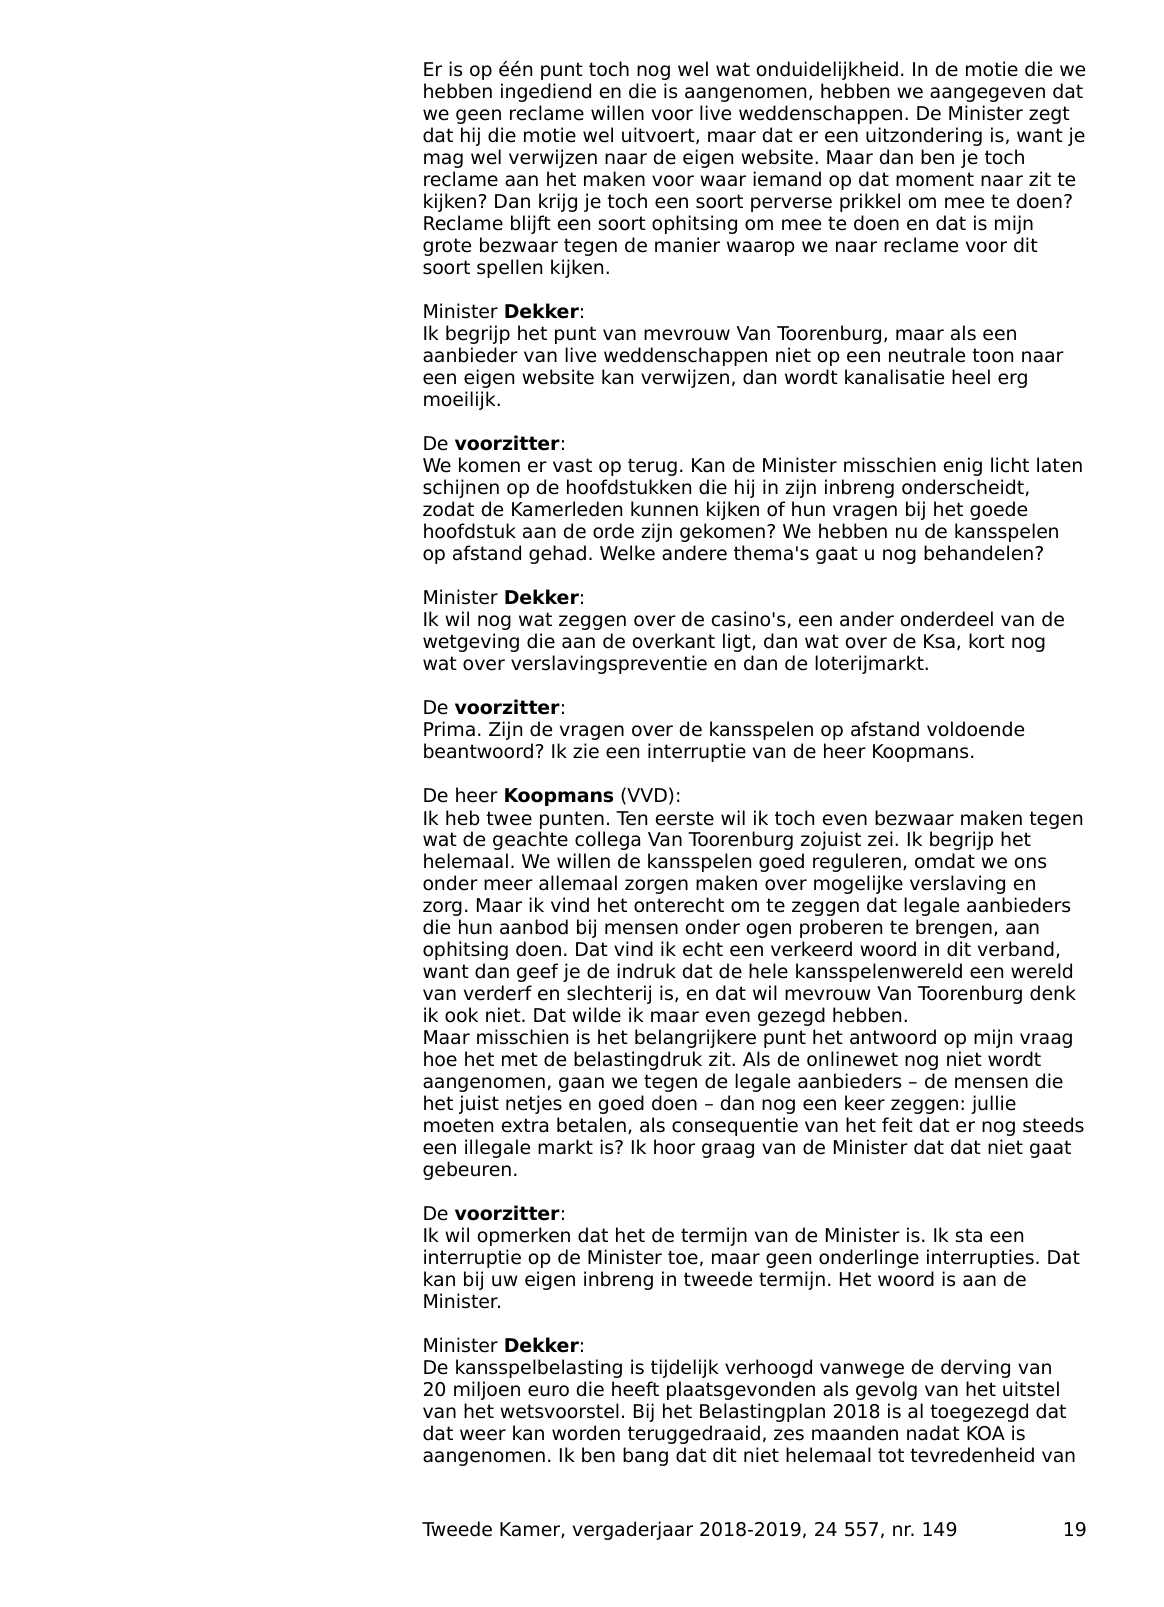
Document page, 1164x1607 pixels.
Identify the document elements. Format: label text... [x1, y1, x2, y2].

text Ik wil opmerken dat het de termijn van de Minister is. Ik sta een interruptie op de Minister toe, maar geen onderlinge interrupties. Dat kan bij uw eigen inbreng in tweede termijn. Het woord is aan de Minister. [422, 1225, 1087, 1313]
text De kansspelbelasting is tijdelijk verhoogd vanwege de derving van 20 miljoen euro die heeft plaatsgevonden als gevolg van het uitstel van het wetsvoorstel. Bij het Belastingplan 2018 is al toegezegd dat dat weer kan worden teruggedraaid, zes maanden nadat KOA is aangenomen. Ik ben bang dat dit niet helemaal tot tevredenheid van [422, 1357, 1087, 1467]
text Prima. Zijn de vragen over de kansspelen op afstand voldoende beantwoord? Ik zie een interruptie van de heer Koopmans. [422, 719, 1087, 763]
text Minister Dekker: [422, 587, 1087, 609]
text De heer Koopmans (VVD): [422, 785, 1087, 807]
text Ik begrijp het punt van mevrouw Van Toorenburg, maar als een aanbieder van live weddenschappen niet op een neutrale toon naar een eigen website kan verwijzen, dan wordt kanalisatie heel erg moeilijk. [422, 323, 1087, 411]
text Minister Dekker: [422, 1335, 1087, 1357]
text Minister Dekker: [422, 301, 1087, 323]
text Maar misschien is het belangrijkere punt het antwoord op mijn vraag hoe het met de belastingdruk zit. Als de onlinewet nog niet wordt aangenomen, gaan we tegen de legale aanbieders – de mensen die het juist netjes en goed doen – dan nog een keer zeggen: jullie moeten extra betalen, als consequentie van het feit dat er nog steeds een illegale markt is? Ik hoor graag van de Minister dat dat niet gaat gebeuren. [422, 1027, 1087, 1181]
text De voorzitter: [422, 433, 1087, 455]
text De voorzitter: [422, 1203, 1087, 1225]
text De voorzitter: [422, 697, 1087, 719]
text Er is op één punt toch nog wel wat onduidelijkheid. In de motie die we hebben ingediend en die is aangenomen, hebben we aangegeven dat we geen reclame willen voor live weddenschappen. De Minister zegt dat hij die motie wel uitvoert, maar dat er een uitzondering is, want je mag wel verwijzen naar de eigen website. Maar dan ben je toch reclame aan het maken voor waar iemand op dat moment naar zit te kijken? Dan krijg je toch een soort perverse prikkel om mee te doen? Reclame blijft een soort ophitsing om mee te doen en dat is mijn grote bezwaar tegen de manier waarop we naar reclame voor dit soort spellen kijken. [422, 59, 1087, 279]
text We komen er vast op terug. Kan de Minister misschien enig licht laten schijnen op de hoofdstukken die hij in zijn inbreng onderscheidt, zodat de Kamerleden kunnen kijken of hun vragen bij het goede hoofdstuk aan de orde zijn gekomen? We hebben nu de kansspelen op afstand gehad. Welke andere thema's gaat u nog behandelen? [422, 455, 1087, 565]
text Ik heb twee punten. Ten eerste wil ik toch even bezwaar maken tegen wat de geachte collega Van Toorenburg zojuist zei. Ik begrijp het helemaal. We willen de kansspelen goed reguleren, omdat we ons onder meer allemaal zorgen maken over mogelijke verslaving en zorg. Maar ik vind het onterecht om te zeggen dat legale aanbieders die hun aanbod bij mensen onder ogen proberen te brengen, aan ophitsing doen. Dat vind ik echt een verkeerd woord in dit verband, want dan geef je de indruk dat de hele kansspelenwereld een wereld van verderf en slechterij is, en dat wil mevrouw Van Toorenburg denk ik ook niet. Dat wilde ik maar even gezegd hebben. [422, 807, 1087, 1027]
text Ik wil nog wat zeggen over de casino's, een ander onderdeel van de wetgeving die aan de overkant ligt, dan wat over de Ksa, kort nog wat over verslavingspreventie en dan de loterijmarkt. [422, 609, 1087, 675]
